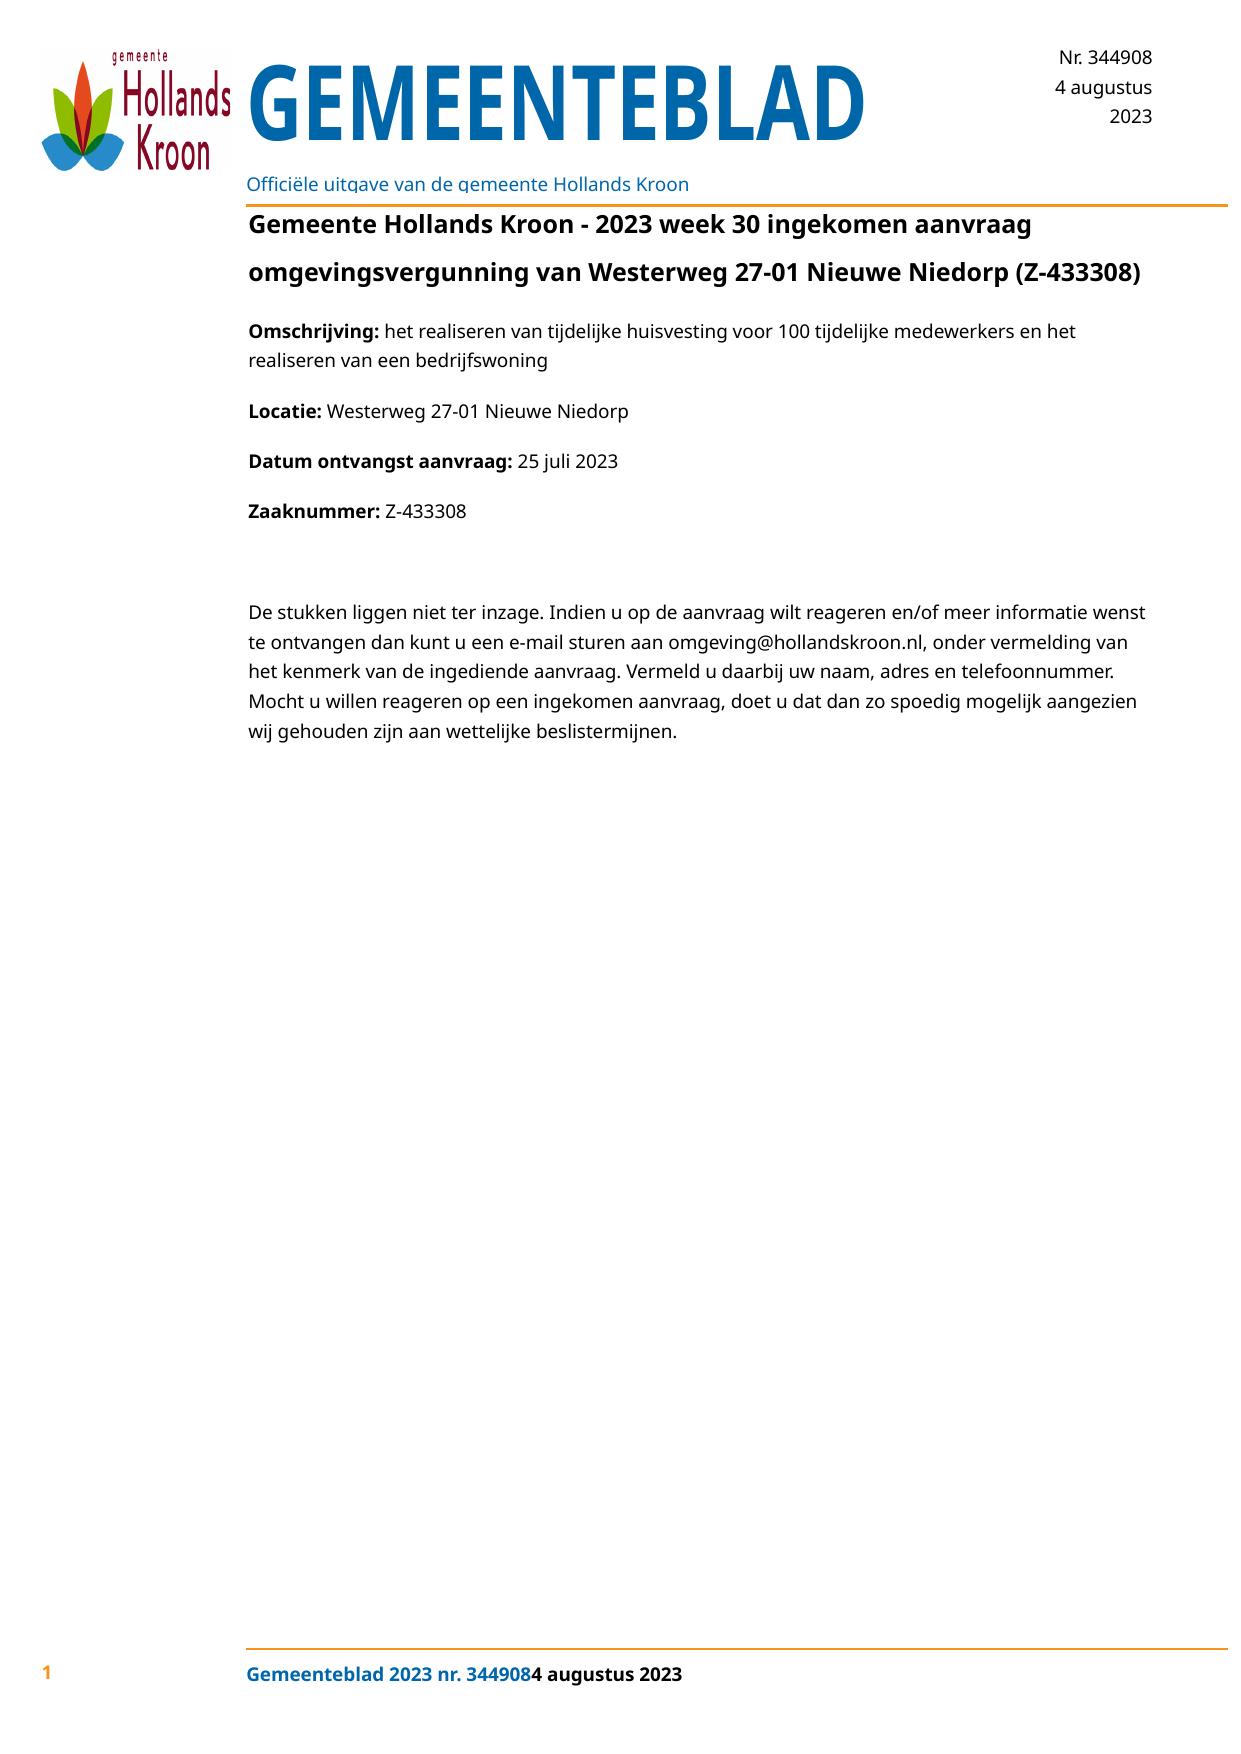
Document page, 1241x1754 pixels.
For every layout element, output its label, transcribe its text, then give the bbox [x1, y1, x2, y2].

picture [41, 47, 231, 172]
text Zaaknummer: Z-433308 [248, 499, 1152, 524]
text Datum ontvangst aanvraag: 25 juli 2023 [248, 448, 1152, 474]
text Locatie: Westerweg 27-01 Nieuwe Niedorp [248, 398, 1152, 424]
text Gemeente Hollands Kroon - 2023 week 30 ingekomen aanvraag omgevingsvergunning van Westerweg 27-01 Nieuwe Niedorp (Z-433308) [248, 207, 1152, 288]
text De stukken liggen niet ter inzage. Indien u op de aanvraag wilt reageren en/of meer informatie wenst te ontvangen dan kunt u een e-mail sturen aan omgeving@hollandskroon.nl, onder vermelding van het kenmerk van de ingediende aanvraag. Vermeld u daarbij uw naam, adres en telefoonnummer. Mocht u willen reageren op een ingekomen aanvraag, doet u dat dan zo spoedig mogelijk aangezien wij gehouden zijn aan wettelijke beslistermijnen. [248, 599, 1152, 744]
text Omschrijving: het realiseren van tijdelijke huisvesting voor 100 tijdelijke medewerkers en het realiseren van een bedrijfswoning [248, 318, 1152, 373]
